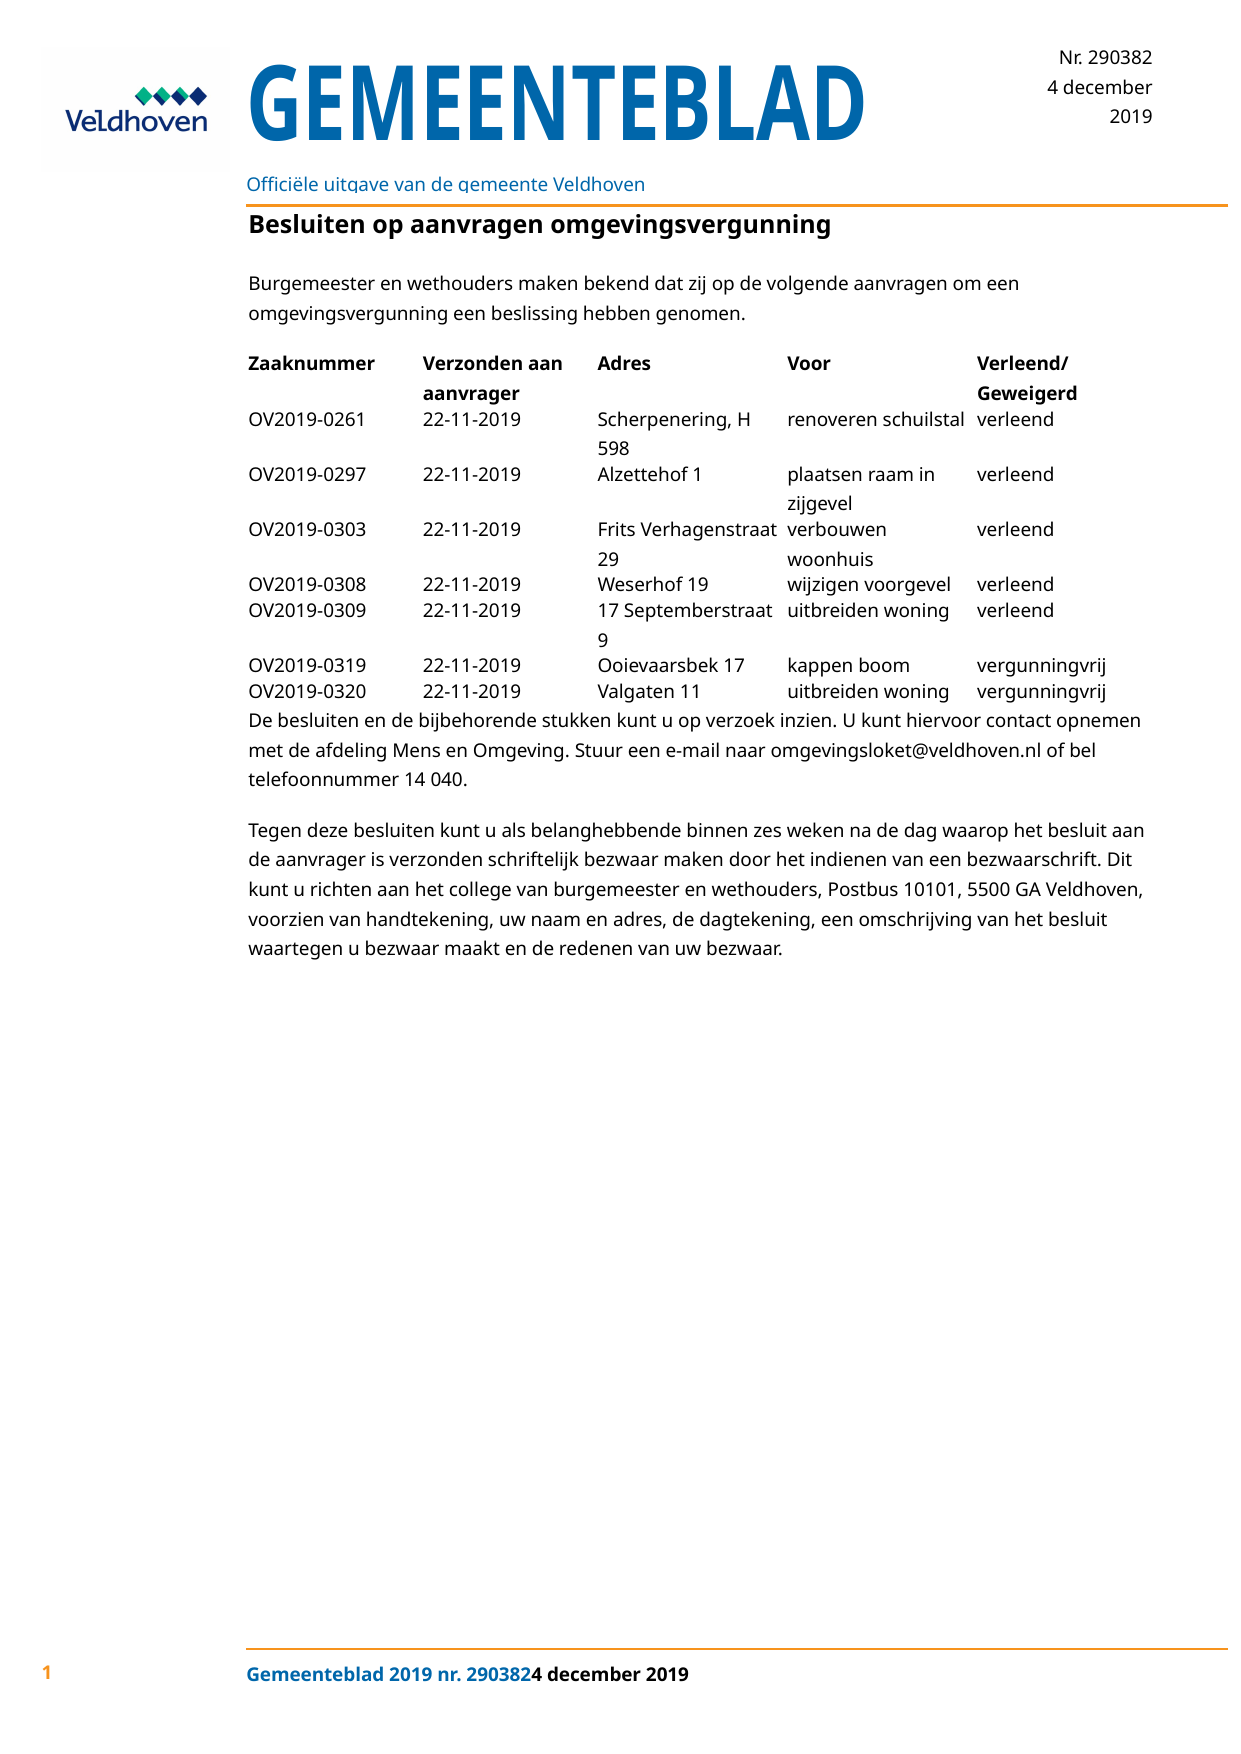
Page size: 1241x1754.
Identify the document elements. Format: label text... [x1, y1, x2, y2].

table_cell 22-11-2019 [423, 572, 597, 597]
table_cell OV2019-0309 [248, 598, 423, 653]
table_cell OV2019-0297 [248, 461, 423, 516]
table_cell OV2019-0320 [248, 679, 423, 704]
table_cell Weserhof 19 [597, 572, 787, 597]
table_cell 22-11-2019 [423, 653, 597, 678]
table_cell wijzigen voorgevel [787, 572, 977, 597]
table_cell OV2019-0319 [248, 653, 423, 678]
table_cell OV2019-0261 [248, 406, 423, 461]
table_cell verleend [977, 461, 1152, 516]
picture [41, 47, 231, 172]
text Besluiten op aanvragen omgevingsvergunning [248, 207, 1152, 241]
table_cell renoveren schuilstal [787, 406, 977, 461]
table_cell OV2019-0303 [248, 516, 423, 572]
table_cell 22-11-2019 [423, 598, 597, 653]
table_cell verleend [977, 516, 1152, 572]
table_cell uitbreiden woning [787, 679, 977, 704]
table_cell 22-11-2019 [423, 679, 597, 704]
table_cell verbouwen woonhuis [787, 516, 977, 572]
table_header Voor [787, 350, 977, 406]
table_cell verleend [977, 572, 1152, 597]
table_cell vergunningvrij [977, 679, 1152, 704]
table_cell kappen boom [787, 653, 977, 678]
table_cell Scherpenering, H 598 [597, 406, 787, 461]
table_cell Valgaten 11 [597, 679, 787, 704]
table_cell verleend [977, 406, 1152, 461]
table_header Zaaknummer [248, 350, 423, 406]
table_cell 17 Septemberstraat 9 [597, 598, 787, 653]
table_cell Frits Verhagenstraat 29 [597, 516, 787, 572]
table_header Verleend/Geweigerd [977, 350, 1152, 406]
table_cell 22-11-2019 [423, 516, 597, 572]
table_header Verzonden aan aanvrager [423, 350, 597, 406]
table_cell plaatsen raam in zijgevel [787, 461, 977, 516]
text Tegen deze besluiten kunt u als belanghebbende binnen zes weken na de dag waarop het besluit aan de aanvrager is verzonden schriftelijk bezwaar maken door het indienen van een bezwaarschrift. Dit kunt u richten aan het college van burgemeester en wethouders, Postbus 10101, 5500 GA Veldhoven, voorzien van handtekening, uw naam en adres, de dagtekening, een omschrijving van het besluit waartegen u bezwaar maakt en de redenen van uw bezwaar. [248, 817, 1152, 961]
text De besluiten en de bijbehorende stukken kunt u op verzoek inzien. U kunt hiervoor contact opnemen met de afdeling Mens en Omgeving. Stuur een e-mail naar omgevingsloket@veldhoven.nl of bel telefoonnummer 14 040. [248, 707, 1152, 792]
table_cell Alzettehof 1 [597, 461, 787, 516]
table_cell 22-11-2019 [423, 461, 597, 516]
text Burgemeester en wethouders maken bekend dat zij op de volgende aanvragen om een omgevingsvergunning een beslissing hebben genomen. [248, 270, 1152, 326]
table_cell verleend [977, 598, 1152, 653]
table_cell OV2019-0308 [248, 572, 423, 597]
table_cell Ooievaarsbek 17 [597, 653, 787, 678]
table_cell vergunningvrij [977, 653, 1152, 678]
table_cell uitbreiden woning [787, 598, 977, 653]
table_header Adres [597, 350, 787, 406]
table_cell 22-11-2019 [423, 406, 597, 461]
